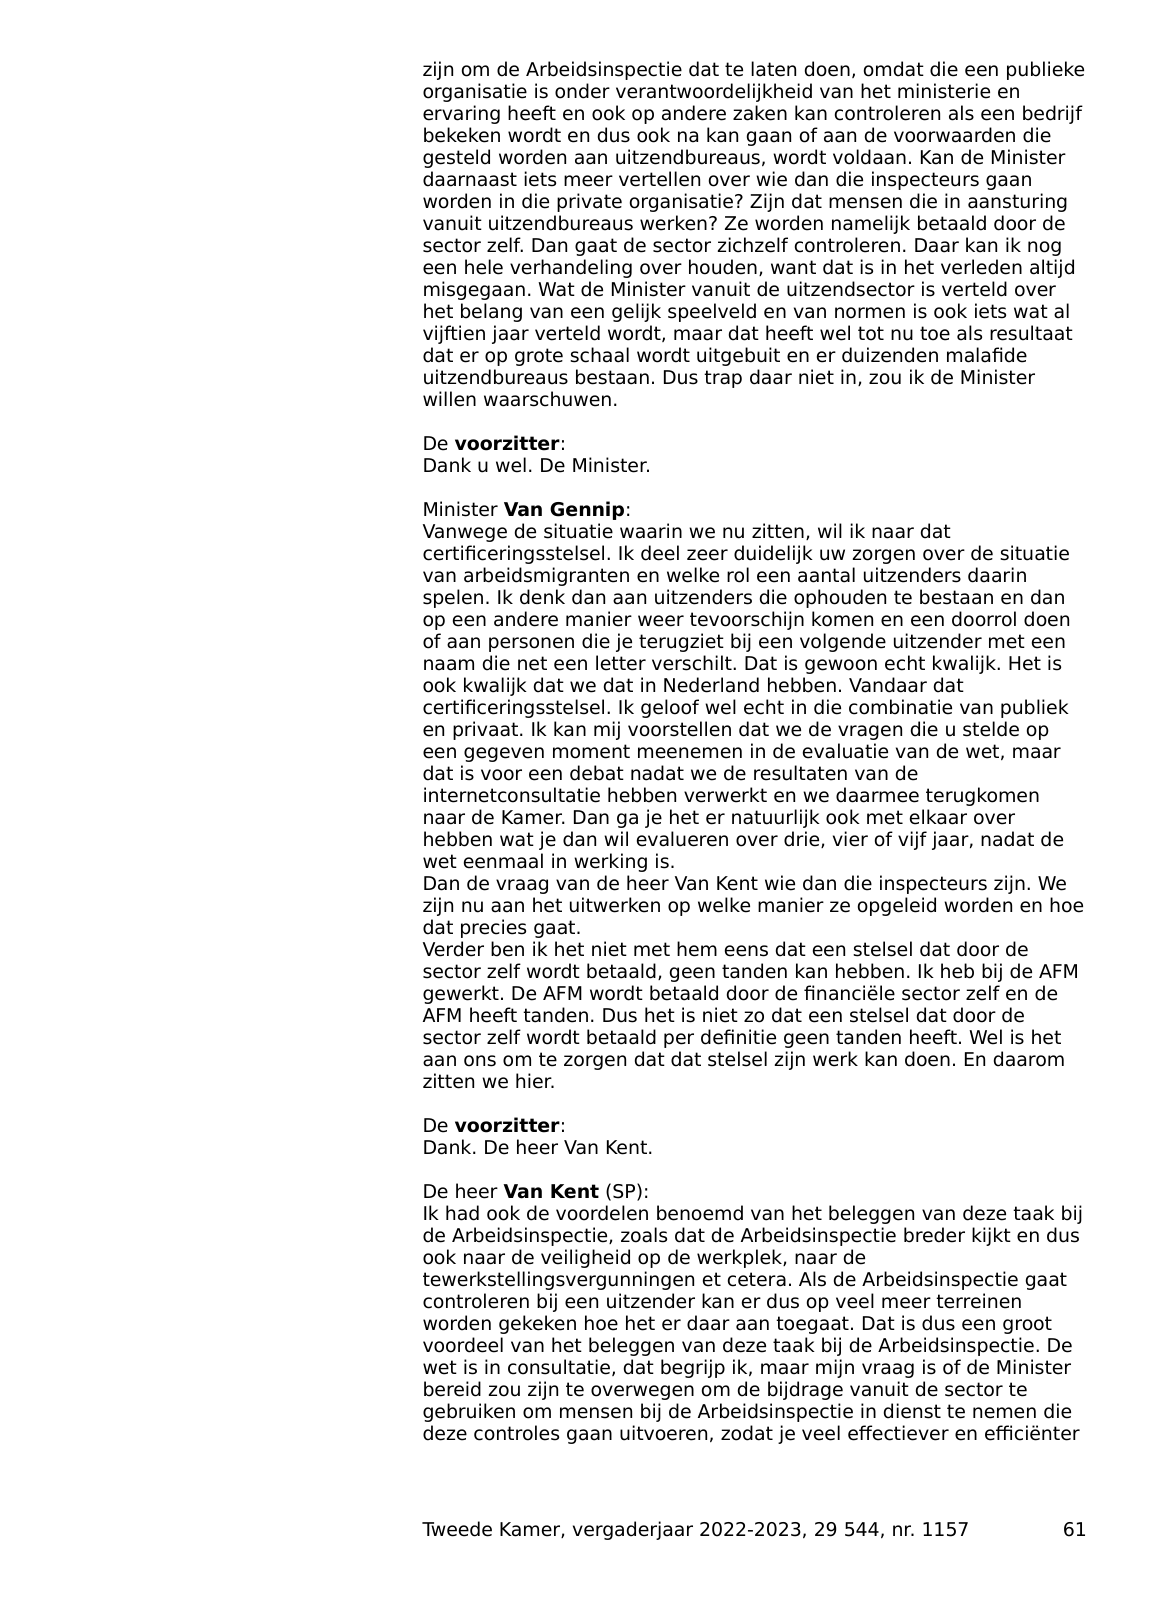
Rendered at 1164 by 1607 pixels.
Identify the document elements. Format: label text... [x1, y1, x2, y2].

text Verder ben ik het niet met hem eens dat een stelsel dat door de sector zelf wordt betaald, geen tanden kan hebben. Ik heb bij de AFM gewerkt. De AFM wordt betaald door de financiële sector zelf en de AFM heeft tanden. Dus het is niet zo dat een stelsel dat door de sector zelf wordt betaald per definitie geen tanden heeft. Wel is het aan ons om te zorgen dat dat stelsel zijn werk kan doen. En daarom zitten we hier. [422, 939, 1087, 1092]
text De voorzitter: [422, 433, 1087, 455]
text Dank u wel. De Minister. [422, 455, 1087, 477]
text De voorzitter: [422, 1115, 1087, 1137]
text Vanwege de situatie waarin we nu zitten, wil ik naar dat certificeringsstelsel. Ik deel zeer duidelijk uw zorgen over de situatie van arbeidsmigranten en welke rol een aantal uitzenders daarin spelen. Ik denk dan aan uitzenders die ophouden te bestaan en dan op een andere manier weer tevoorschijn komen en een doorrol doen of aan personen die je terugziet bij een volgende uitzender met een naam die net een letter verschilt. Dat is gewoon echt kwalijk. Het is ook kwalijk dat we dat in Nederland hebben. Vandaar dat certificeringsstelsel. Ik geloof wel echt in die combinatie van publiek en privaat. Ik kan mij voorstellen dat we de vragen die u stelde op een gegeven moment meenemen in de evaluatie van de wet, maar dat is voor een debat nadat we de resultaten van de internetconsultatie hebben verwerkt en we daarmee terugkomen naar de Kamer. Dan ga je het er natuurlijk ook met elkaar over hebben wat je dan wil evalueren over drie, vier of vijf jaar, nadat de wet eenmaal in werking is. [422, 521, 1087, 873]
text zijn om de Arbeidsinspectie dat te laten doen, omdat die een publieke organisatie is onder verantwoordelijkheid van het ministerie en ervaring heeft en ook op andere zaken kan controleren als een bedrijf bekeken wordt en dus ook na kan gaan of aan de voorwaarden die gesteld worden aan uitzendbureaus, wordt voldaan. Kan de Minister daarnaast iets meer vertellen over wie dan die inspecteurs gaan worden in die private organisatie? Zijn dat mensen die in aansturing vanuit uitzendbureaus werken? Ze worden namelijk betaald door de sector zelf. Dan gaat de sector zichzelf controleren. Daar kan ik nog een hele verhandeling over houden, want dat is in het verleden altijd misgegaan. Wat de Minister vanuit de uitzendsector is verteld over het belang van een gelijk speelveld en van normen is ook iets wat al vijftien jaar verteld wordt, maar dat heeft wel tot nu toe als resultaat dat er op grote schaal wordt uitgebuit en er duizenden malafide uitzendbureaus bestaan. Dus trap daar niet in, zou ik de Minister willen waarschuwen. [422, 59, 1087, 411]
text Minister Van Gennip: [422, 499, 1087, 521]
text Ik had ook de voordelen benoemd van het beleggen van deze taak bij de Arbeidsinspectie, zoals dat de Arbeidsinspectie breder kijkt en dus ook naar de veiligheid op de werkplek, naar de tewerkstellingsvergunningen et cetera. Als de Arbeidsinspectie gaat controleren bij een uitzender kan er dus op veel meer terreinen worden gekeken hoe het er daar aan toegaat. Dat is dus een groot voordeel van het beleggen van deze taak bij de Arbeidsinspectie. De wet is in consultatie, dat begrijp ik, maar mijn vraag is of de Minister bereid zou zijn te overwegen om de bijdrage vanuit de sector te gebruiken om mensen bij de Arbeidsinspectie in dienst te nemen die deze controles gaan uitvoeren, zodat je veel effectiever en efficiënter [422, 1203, 1087, 1444]
text Dank. De heer Van Kent. [422, 1137, 1087, 1159]
text De heer Van Kent (SP): [422, 1181, 1087, 1203]
text Dan de vraag van de heer Van Kent wie dan die inspecteurs zijn. We zijn nu aan het uitwerken op welke manier ze opgeleid worden en hoe dat precies gaat. [422, 873, 1087, 939]
